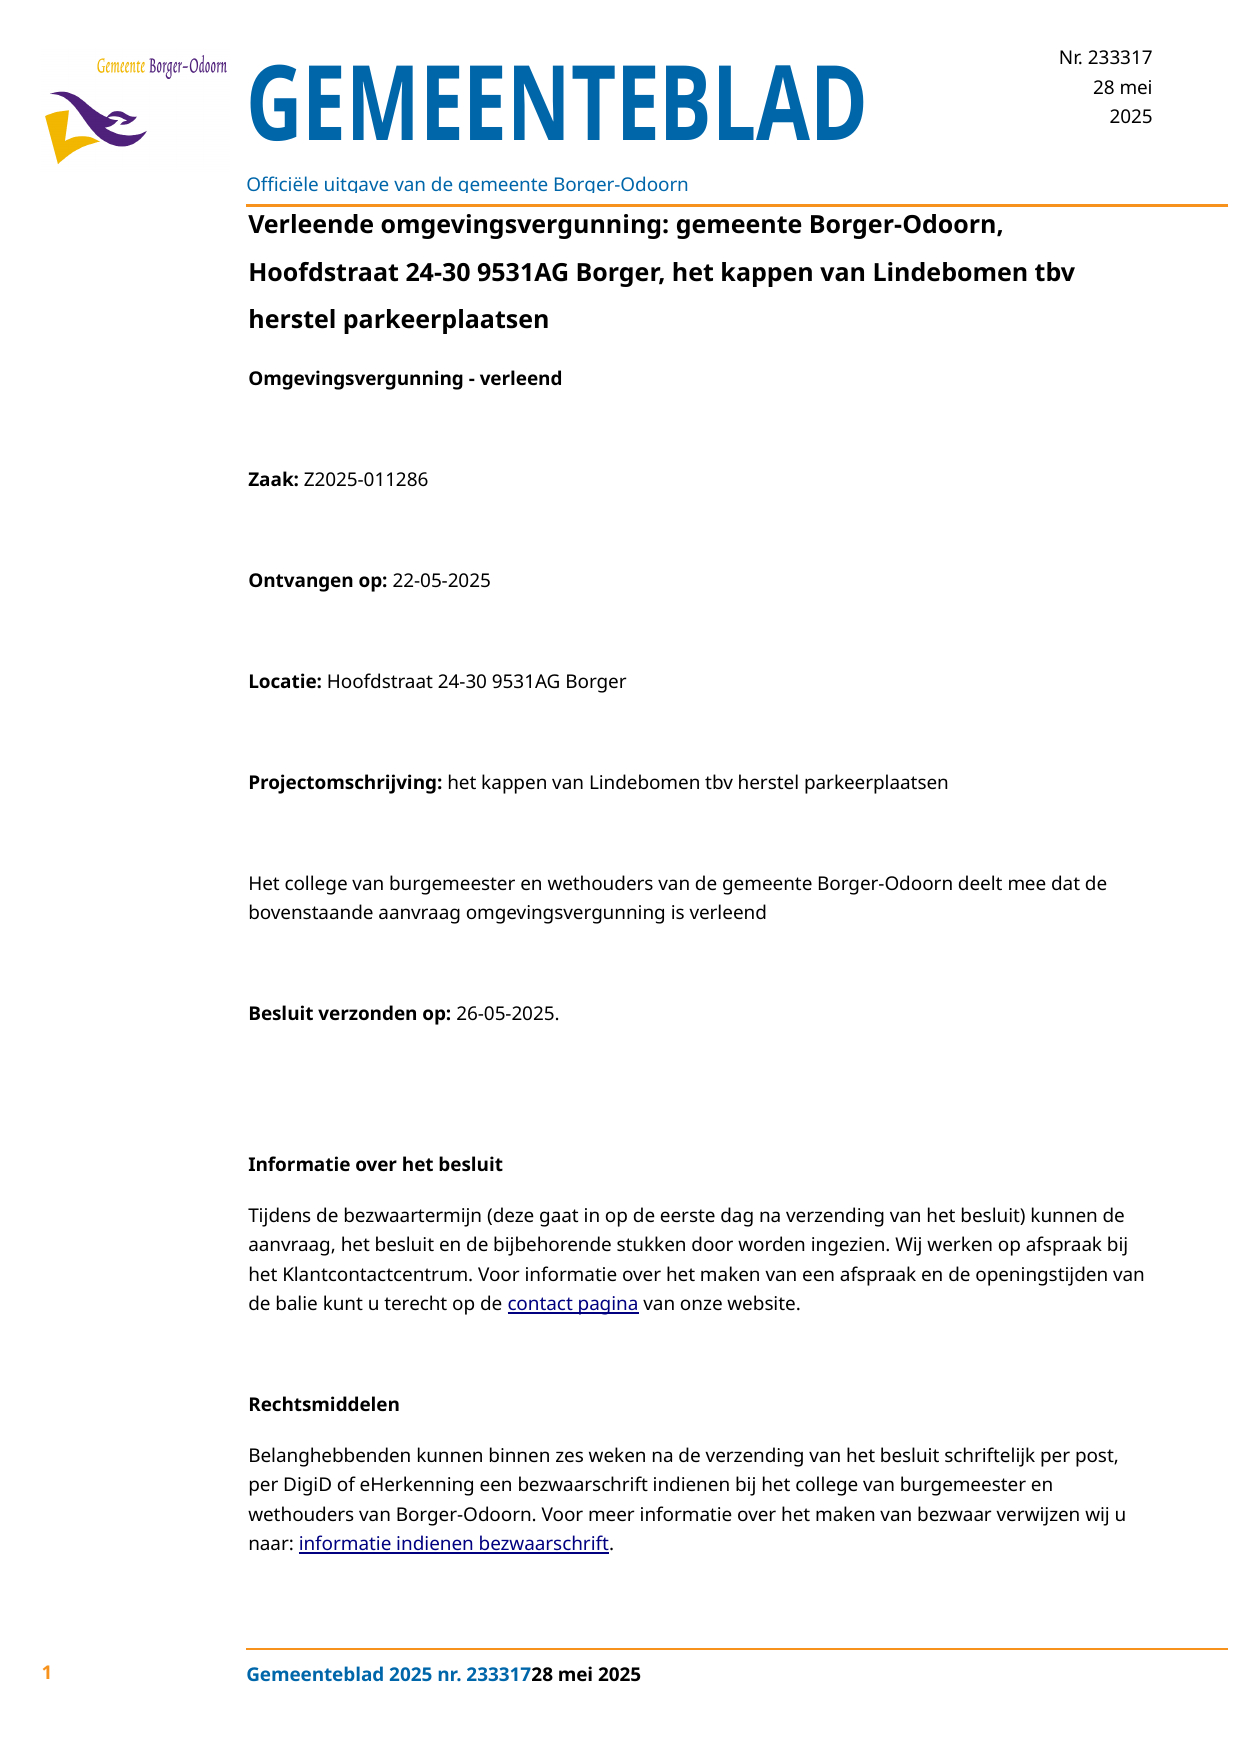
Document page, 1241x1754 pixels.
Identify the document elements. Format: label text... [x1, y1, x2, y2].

text Ontvangen op: 22-05-2025 [248, 567, 1152, 593]
text Het college van burgemeester en wethouders van de gemeente Borger-Odoorn deelt mee dat de bovenstaande aanvraag omgevingsvergunning is verleend [248, 870, 1152, 925]
text Tijdens de bezwaartermijn (deze gaat in op de eerste dag na verzending van het besluit) kunnen de aanvraag, het besluit en de bijbehorende stukken door worden ingezien. Wij werken op afspraak bij het Klantcontactcentrum. Voor informatie over het maken van een afspraak en de openingstijden van de balie kunt u terecht op de contact pagina van onze website. [248, 1202, 1152, 1316]
text Rechtsmiddelen [248, 1391, 1152, 1417]
text Zaak: Z2025-011286 [248, 466, 1152, 492]
text Verleende omgevingsvergunning: gemeente Borger-Odoorn, Hoofdstraat 24-30 9531AG Borger, het kappen van Lindebomen tbv herstel parkeerplaatsen [248, 207, 1152, 336]
text Projectomschrijving: het kappen van Lindebomen tbv herstel parkeerplaatsen [248, 769, 1152, 794]
text Belanghebbenden kunnen binnen zes weken na de verzending van het besluit schriftelijk per post, per DigiD of eHerkenning een bezwaarschrift indienen bij het college van burgemeester en wethouders van Borger-Odoorn. Voor meer informatie over het maken van bezwaar verwijzen wij u naar: informatie indienen bezwaarschrift. [248, 1442, 1152, 1556]
text Locatie: Hoofdstraat 24-30 9531AG Borger [248, 668, 1152, 694]
text Informatie over het besluit [248, 1151, 1152, 1177]
text Besluit verzonden op: 26-05-2025. [248, 1000, 1152, 1026]
picture [41, 47, 231, 172]
text Omgevingsvergunning - verleend [248, 366, 1152, 391]
